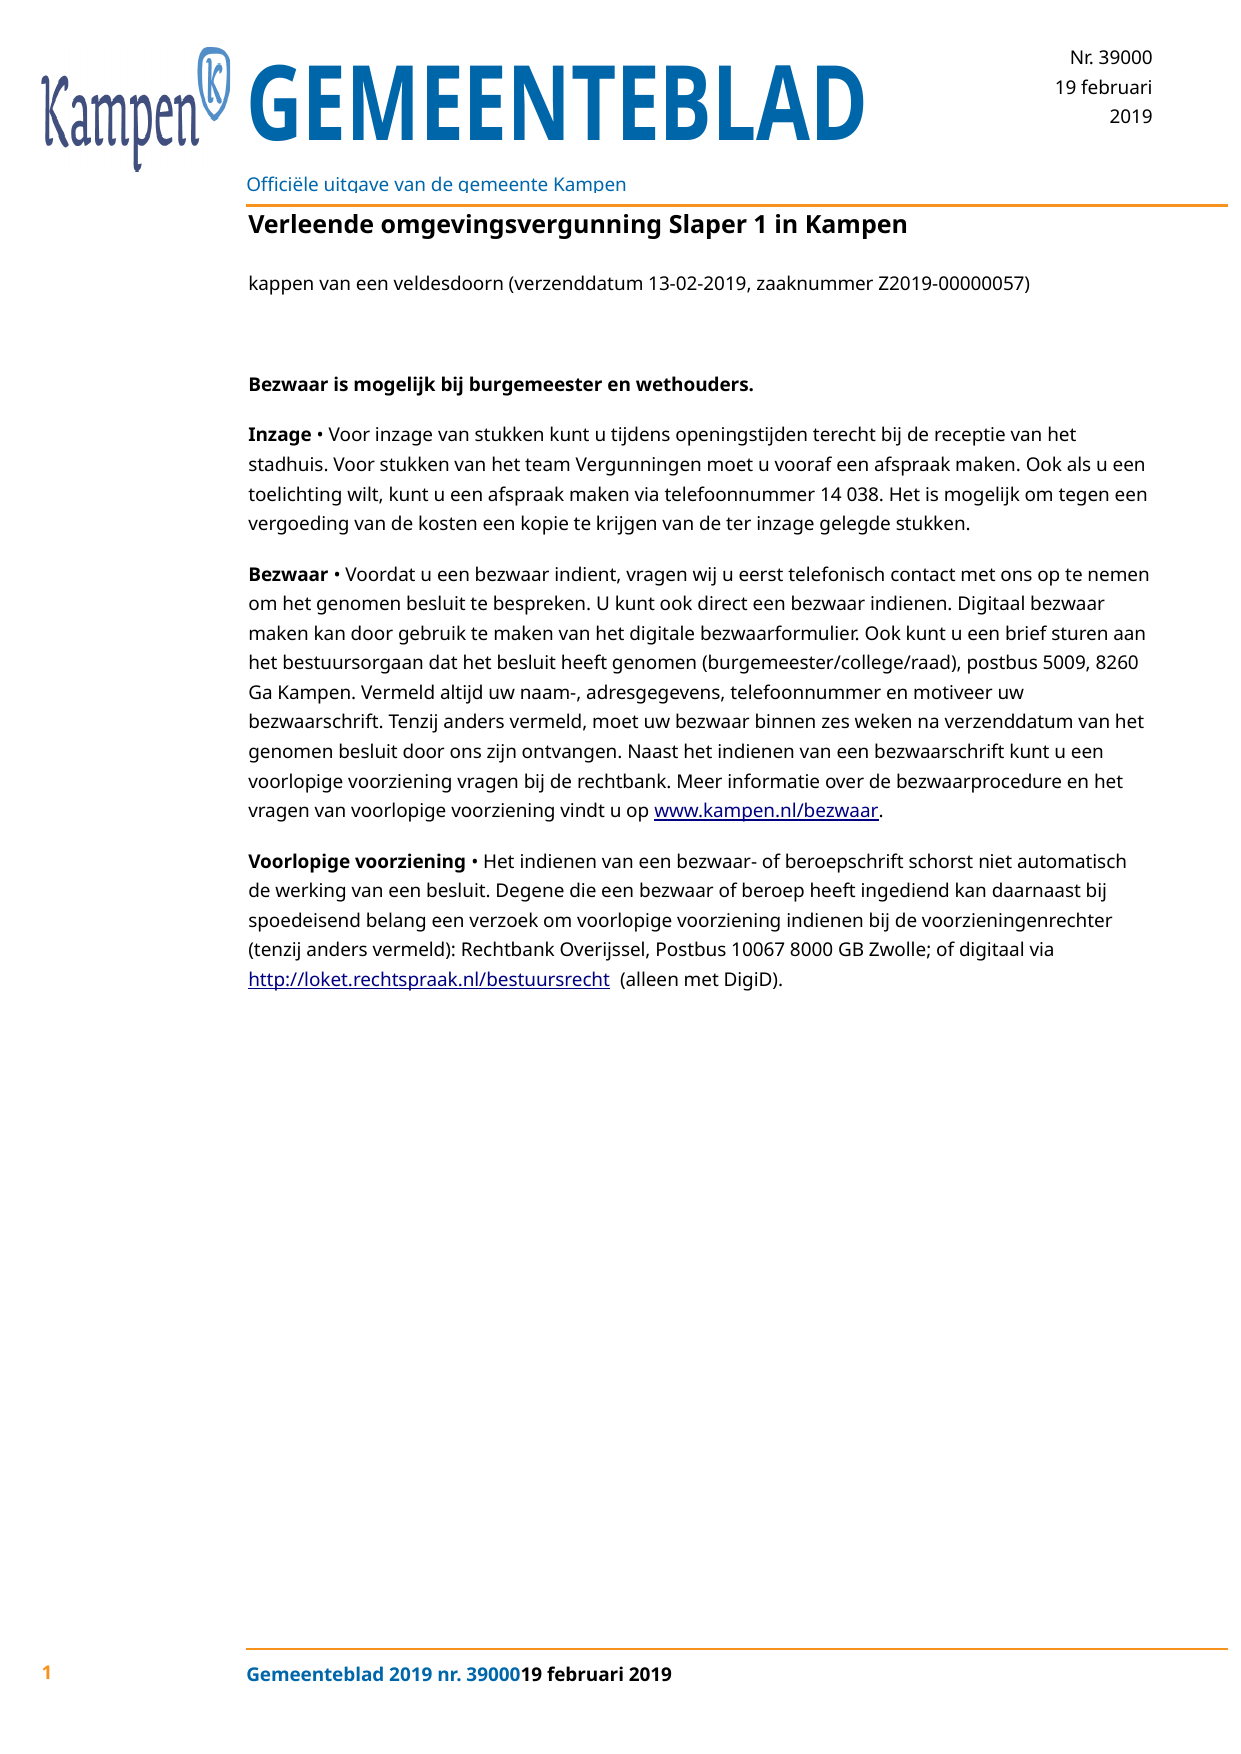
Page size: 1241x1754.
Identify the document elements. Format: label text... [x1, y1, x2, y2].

text Voorlopige voorziening • Het indienen van een bezwaar- of beroepschrift schorst niet automatisch de werking van een besluit. Degene die een bezwaar of beroep heeft ingediend kan daarnaast bij spoedeisend belang een verzoek om voorlopige voorziening indienen bij de voorzieningenrechter (tenzij anders vermeld): Rechtbank Overijssel, Postbus 10067 8000 GB Zwolle; of digitaal via http://loket.rechtspraak.nl/bestuursrecht (alleen met DigiD). [248, 848, 1152, 992]
text Inzage • Voor inzage van stukken kunt u tijdens openingstijden terecht bij de receptie van het stadhuis. Voor stukken van het team Vergunningen moet u vooraf een afspraak maken. Ook als u een toelichting wilt, kunt u een afspraak maken via telefoonnummer 14 038. Het is mogelijk om tegen een vergoeding van de kosten een kopie te krijgen van de ter inzage gelegde stukken. [248, 422, 1152, 536]
picture [41, 47, 231, 172]
text Verleende omgevingsvergunning Slaper 1 in Kampen [248, 207, 1152, 241]
text Bezwaar is mogelijk bij burgemeester en wethouders. [248, 371, 1152, 397]
text kappen van een veldesdoorn (verzenddatum 13-02-2019, zaaknummer Z2019-00000057) [248, 270, 1152, 296]
text Bezwaar • Voordat u een bezwaar indient, vragen wij u eerst telefonisch contact met ons op te nemen om het genomen besluit te bespreken. U kunt ook direct een bezwaar indienen. Digitaal bezwaar maken kan door gebruik te maken van het digitale bezwaarformulier. Ook kunt u een brief sturen aan het bestuursorgaan dat het besluit heeft genomen (burgemeester/college/raad), postbus 5009, 8260 Ga Kampen. Vermeld altijd uw naam-, adresgegevens, telefoonnummer en motiveer uw bezwaarschrift. Tenzij anders vermeld, moet uw bezwaar binnen zes weken na verzenddatum van het genomen besluit door ons zijn ontvangen. Naast het indienen van een bezwaarschrift kunt u een voorlopige voorziening vragen bij de rechtbank. Meer informatie over de bezwaarprocedure en het vragen van voorlopige voorziening vindt u op www.kampen.nl/bezwaar. [248, 561, 1152, 823]
